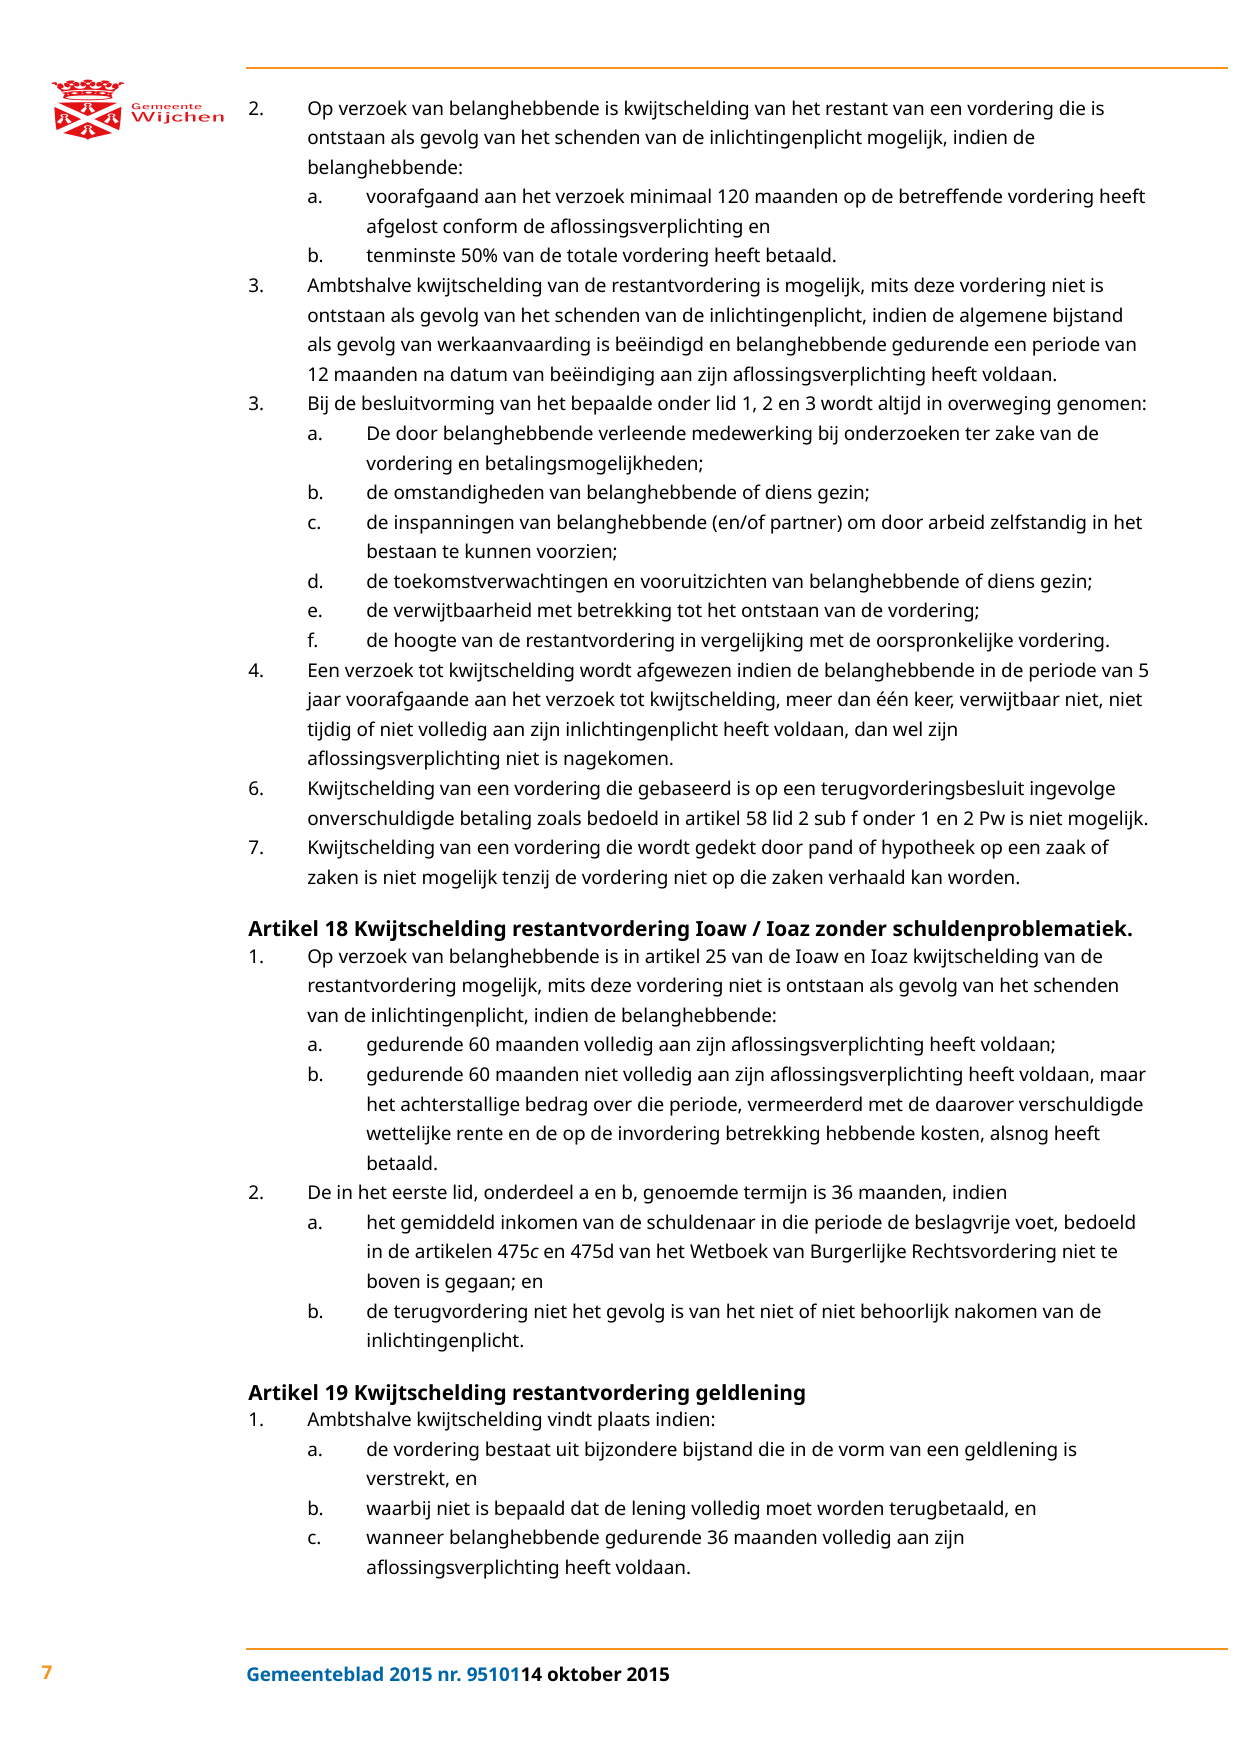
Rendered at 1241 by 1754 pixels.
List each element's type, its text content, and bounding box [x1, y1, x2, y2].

list Een verzoek tot kwijtschelding wordt afgewezen indien de belanghebbende in de periode van 5 jaar voorafgaande aan het verzoek tot kwijtschelding, meer dan één keer, verwijtbaar niet, niet tijdig of niet volledig aan zijn inlichtingenplicht heeft voldaan, dan wel zijn aflossingsverplichting niet is nagekomen. [248, 657, 1152, 771]
text Artikel 19 Kwijtschelding restantvordering geldlening [248, 1378, 1152, 1406]
list tenminste 50% van de totale vordering heeft betaald. [307, 243, 1152, 268]
list het gemiddeld inkomen van de schuldenaar in die periode de beslagvrije voet, bedoeld in de artikelen 475c en 475d van het Wetboek van Burgerlijke Rechtsvordering niet te boven is gegaan; en [307, 1209, 1152, 1294]
list waarbij niet is bepaald dat de lening volledig moet worden terugbetaald, en [307, 1495, 1152, 1521]
list Bij de besluitvorming van het bepaalde onder lid 1, 2 en 3 wordt altijd in overweging genomen: [248, 391, 1152, 416]
list de terugvordering niet het gevolg is van het niet of niet behoorlijk nakomen van de inlichtingenplicht. [307, 1298, 1152, 1353]
list de inspanningen van belanghebbende (en/of partner) om door arbeid zelfstandig in het bestaan te kunnen voorzien; [307, 509, 1152, 564]
list Kwijtschelding van een vordering die wordt gedekt door pand of hypotheek op een zaak of zaken is niet mogelijk tenzij de vordering niet op die zaken verhaald kan worden. [248, 834, 1152, 890]
list De in het eerste lid, onderdeel a en b, genoemde termijn is 36 maanden, indien [248, 1179, 1152, 1205]
list Kwijtschelding van een vordering die gebaseerd is op een terugvorderingsbesluit ingevolge onverschuldigde betaling zoals bedoeld in artikel 58 lid 2 sub f onder 1 en 2 Pw is niet mogelijk. [248, 775, 1152, 831]
list De door belanghebbende verleende medewerking bij onderzoeken ter zake van de vordering en betalingsmogelijkheden; [307, 420, 1152, 476]
list Op verzoek van belanghebbende is kwijtschelding van het restant van een vordering die is ontstaan als gevolg van het schenden van de inlichtingenplicht mogelijk, indien de belanghebbende: [248, 95, 1152, 180]
list Op verzoek van belanghebbende is in artikel 25 van de Ioaw en Ioaz kwijtschelding van de restantvordering mogelijk, mits deze vordering niet is ontstaan als gevolg van het schenden van de inlichtingenplicht, indien de belanghebbende: [248, 943, 1152, 1028]
list de hoogte van de restantvordering in vergelijking met de oorspronkelijke vordering. [307, 627, 1152, 653]
text Artikel 18 Kwijtschelding restantvordering Ioaw / Ioaz zonder schuldenproblematiek. [248, 914, 1152, 943]
list de verwijtbaarheid met betrekking tot het ontstaan van de vordering; [307, 598, 1152, 623]
list gedurende 60 maanden volledig aan zijn aflossingsverplichting heeft voldaan; [307, 1032, 1152, 1057]
list Ambtshalve kwijtschelding van de restantvordering is mogelijk, mits deze vordering niet is ontstaan als gevolg van het schenden van de inlichtingenplicht, indien de algemene bijstand als gevolg van werkaanvaarding is beëindigd en belanghebbende gedurende een periode van 12 maanden na datum van beëindiging aan zijn aflossingsverplichting heeft voldaan. [248, 272, 1152, 387]
list de vordering bestaat uit bijzondere bijstand die in de vorm van een geldlening is verstrekt, en [307, 1436, 1152, 1491]
picture [41, 47, 231, 172]
list de omstandigheden van belanghebbende of diens gezin; [307, 479, 1152, 505]
list Ambtshalve kwijtschelding vindt plaats indien: [248, 1406, 1152, 1432]
list voorafgaand aan het verzoek minimaal 120 maanden op de betreffende vordering heeft afgelost conform de aflossingsverplichting en [307, 183, 1152, 239]
list wanneer belanghebbende gedurende 36 maanden volledig aan zijn aflossingsverplichting heeft voldaan. [307, 1524, 1152, 1580]
list de toekomstverwachtingen en vooruitzichten van belanghebbende of diens gezin; [307, 568, 1152, 594]
list gedurende 60 maanden niet volledig aan zijn aflossingsverplichting heeft voldaan, maar het achterstallige bedrag over die periode, vermeerderd met de daarover verschuldigde wettelijke rente en de op de invordering betrekking hebbende kosten, alsnog heeft betaald. [307, 1061, 1152, 1176]
